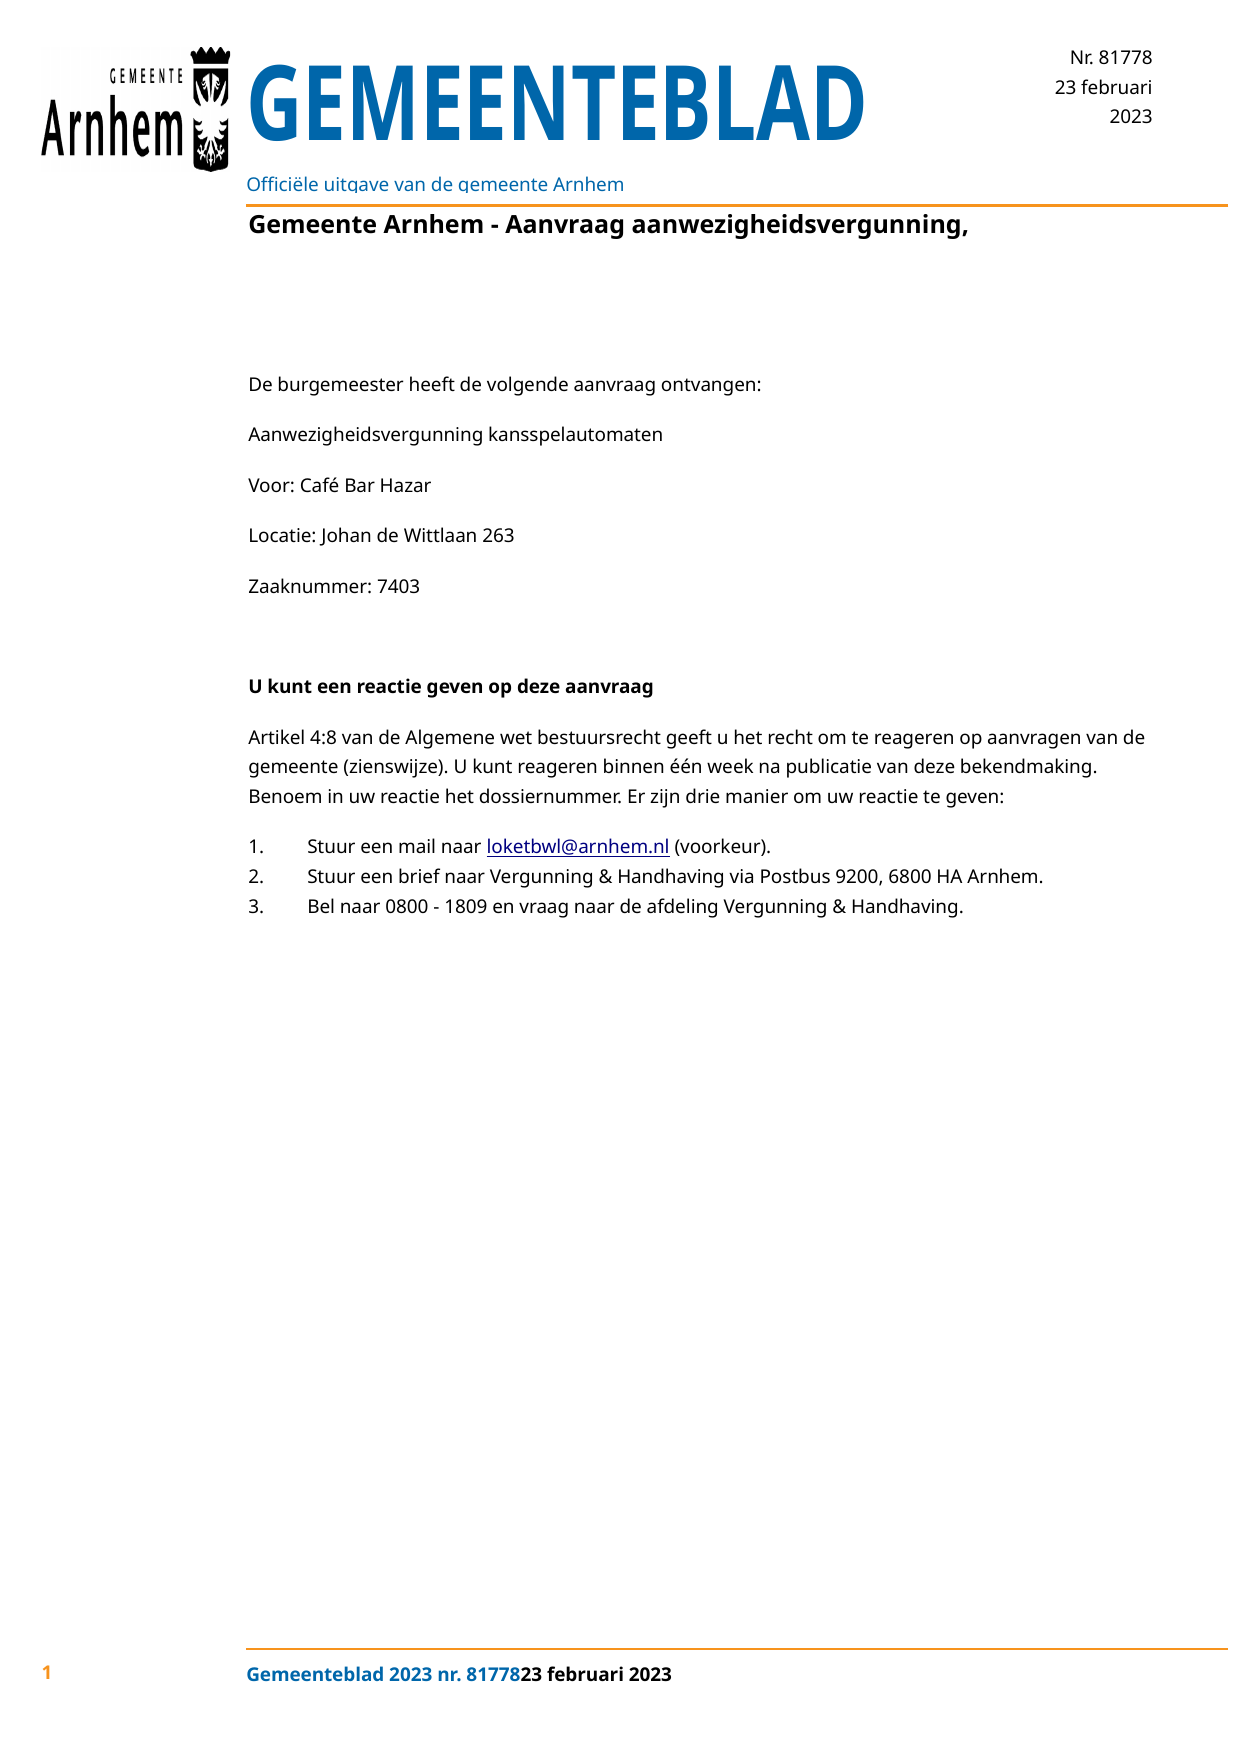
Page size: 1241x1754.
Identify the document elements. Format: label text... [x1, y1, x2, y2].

list Bel naar 0800 - 1809 en vraag naar de afdeling Vergunning & Handhaving. [248, 893, 1152, 918]
text Locatie: Johan de Wittlaan 263 [248, 522, 1152, 548]
text Aanwezigheidsvergunning kansspelautomaten [248, 422, 1152, 447]
picture [41, 47, 231, 172]
text U kunt een reactie geven op deze aanvraag [248, 674, 1152, 699]
text De burgemeester heeft de volgende aanvraag ontvangen: [248, 371, 1152, 397]
list Stuur een mail naar loketbwl@arnhem.nl (voorkeur). [248, 834, 1152, 859]
list Stuur een brief naar Vergunning & Handhaving via Postbus 9200, 6800 HA Arnhem. [248, 863, 1152, 889]
text Artikel 4:8 van de Algemene wet bestuursrecht geeft u het recht om te reageren op aanvragen van de gemeente (zienswijze). U kunt reageren binnen één week na publicatie van deze bekendmaking. Benoem in uw reactie het dossiernummer. Er zijn drie manier om uw reactie te geven: [248, 724, 1152, 809]
text Zaaknummer: 7403 [248, 573, 1152, 598]
text Voor: Café Bar Hazar [248, 472, 1152, 498]
text Gemeente Arnhem - Aanvraag aanwezigheidsvergunning, [248, 207, 1152, 241]
